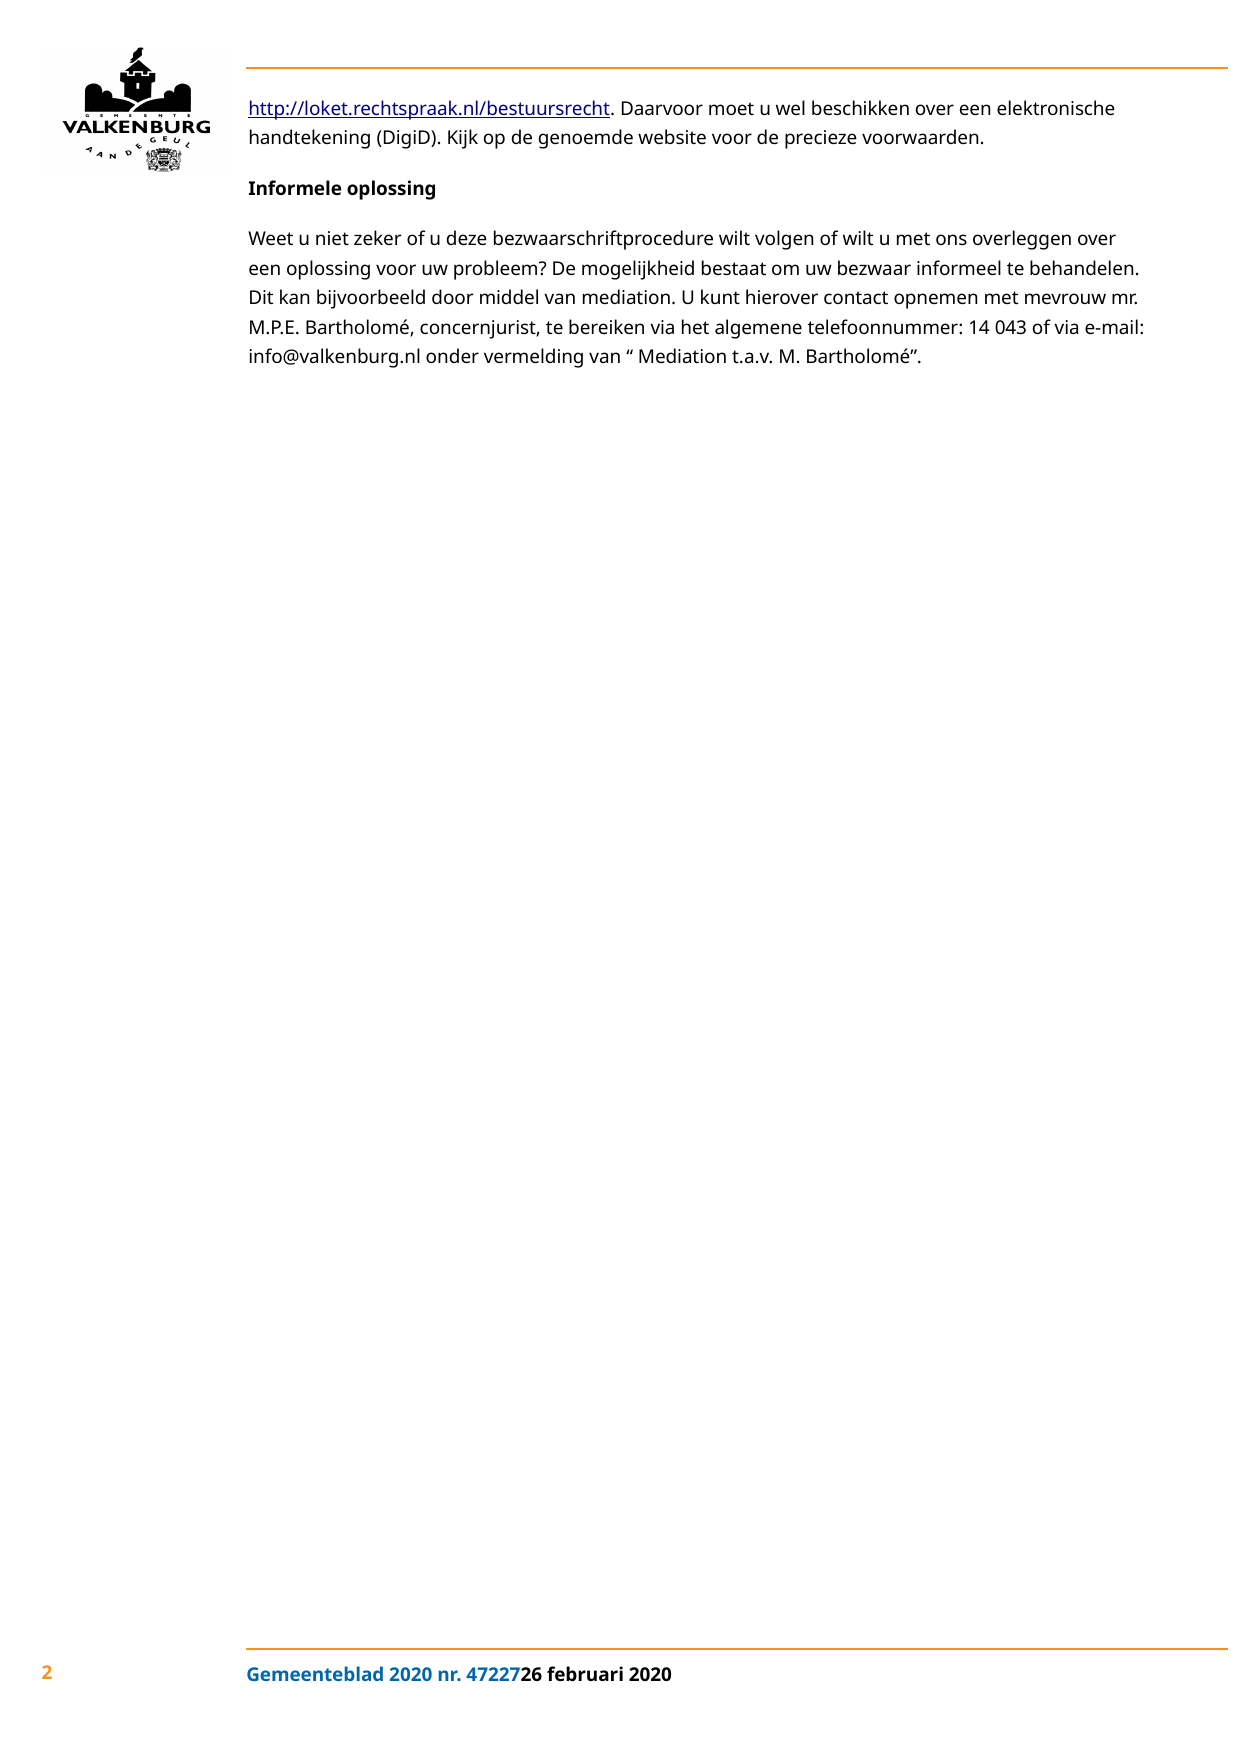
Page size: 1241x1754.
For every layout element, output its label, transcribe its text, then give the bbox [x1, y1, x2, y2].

text Weet u niet zeker of u deze bezwaarschriftprocedure wilt volgen of wilt u met ons overleggen over een oplossing voor uw probleem? De mogelijkheid bestaat om uw bezwaar informeel te behandelen. Dit kan bijvoorbeeld door middel van mediation. U kunt hierover contact opnemen met mevrouw mr. M.P.E. Bartholomé, concernjurist, te bereiken via het algemene telefoonnummer: 14 043 of via e-mail: info@valkenburg.nl onder vermelding van “ Mediation t.a.v. M. Bartholomé”. [248, 225, 1152, 369]
text http://loket.rechtspraak.nl/bestuursrecht. Daarvoor moet u wel beschikken over een elektronische handtekening (DigiD). Kijk op de genoemde website voor de precieze voorwaarden. [248, 95, 1152, 150]
text Informele oplossing [248, 175, 1152, 201]
picture [41, 47, 231, 172]
